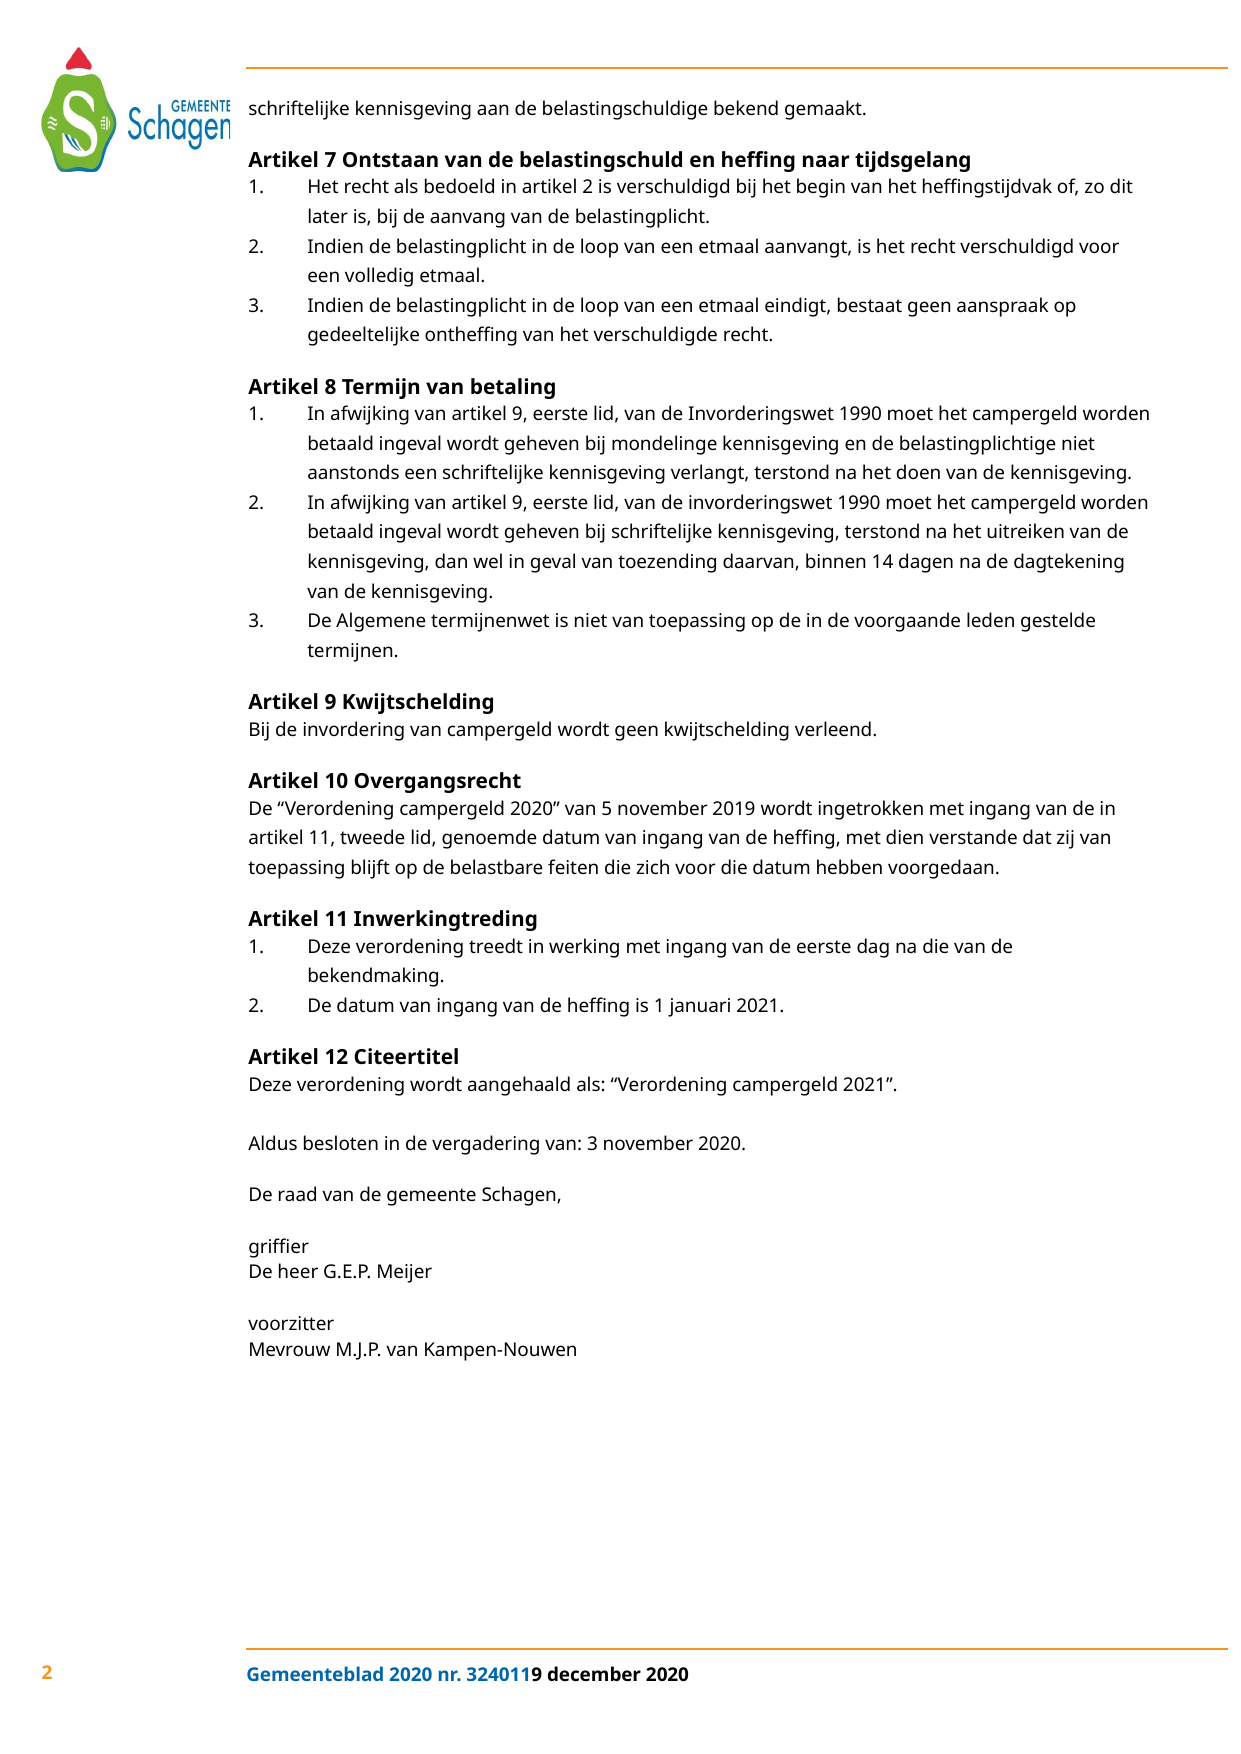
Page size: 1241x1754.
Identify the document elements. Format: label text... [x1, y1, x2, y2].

text Artikel 12 Citeertitel [248, 1042, 1152, 1071]
text schriftelijke kennisgeving aan de belastingschuldige bekend gemaakt. [248, 95, 1152, 121]
text Bij de invordering van campergeld wordt geen kwijtschelding verleend. [248, 716, 1152, 742]
text Aldus besloten in de vergadering van: 3 november 2020. [248, 1130, 1152, 1156]
text Artikel 10 Overgangsrecht [248, 766, 1152, 795]
text De heer G.E.P. Meijer [248, 1259, 1152, 1284]
text Artikel 9 Kwijtschelding [248, 687, 1152, 716]
text Artikel 7 Ontstaan van de belastingschuld en heffing naar tijdsgelang [248, 145, 1152, 174]
text De raad van de gemeente Schagen, [248, 1181, 1152, 1207]
list De datum van ingang van de heffing is 1 januari 2021. [248, 992, 1152, 1018]
picture [41, 47, 231, 172]
list In afwijking van artikel 9, eerste lid, van de invorderingswet 1990 moet het campergeld worden betaald ingeval wordt geheven bij schriftelijke kennisgeving, terstond na het uitreiken van de kennisgeving, dan wel in geval van toezending daarvan, binnen 14 dagen na de dagtekening van de kennisgeving. [248, 489, 1152, 604]
list Indien de belastingplicht in de loop van een etmaal aanvangt, is het recht verschuldigd voor een volledig etmaal. [248, 233, 1152, 288]
text griffier [248, 1233, 1152, 1259]
text Deze verordening wordt aangehaald als: “Verordening campergeld 2021”. [248, 1071, 1152, 1097]
text Mevrouw M.J.P. van Kampen-Nouwen [248, 1336, 1152, 1362]
list Indien de belastingplicht in de loop van een etmaal eindigt, bestaat geen aanspraak op gedeeltelijke ontheffing van het verschuldigde recht. [248, 292, 1152, 347]
list De Algemene termijnenwet is niet van toepassing op de in de voorgaande leden gestelde termijnen. [248, 607, 1152, 663]
text De “Verordening campergeld 2020” van 5 november 2019 wordt ingetrokken met ingang van de in artikel 11, tweede lid, genoemde datum van ingang van de heffing, met dien verstande dat zij van toepassing blijft op de belastbare feiten die zich voor die datum hebben voorgedaan. [248, 795, 1152, 880]
list Het recht als bedoeld in artikel 2 is verschuldigd bij het begin van het heffingstijdvak of, zo dit later is, bij de aanvang van de belastingplicht. [248, 174, 1152, 229]
text Artikel 8 Termijn van betaling [248, 372, 1152, 400]
text voorzitter [248, 1310, 1152, 1336]
list In afwijking van artikel 9, eerste lid, van de Invorderingswet 1990 moet het campergeld worden betaald ingeval wordt geheven bij mondelinge kennisgeving en de belastingplichtige niet aanstonds een schriftelijke kennisgeving verlangt, terstond na het doen van de kennisgeving. [248, 400, 1152, 485]
text Artikel 11 Inwerkingtreding [248, 904, 1152, 933]
list Deze verordening treedt in werking met ingang van de eerste dag na die van de bekendmaking. [248, 933, 1152, 988]
